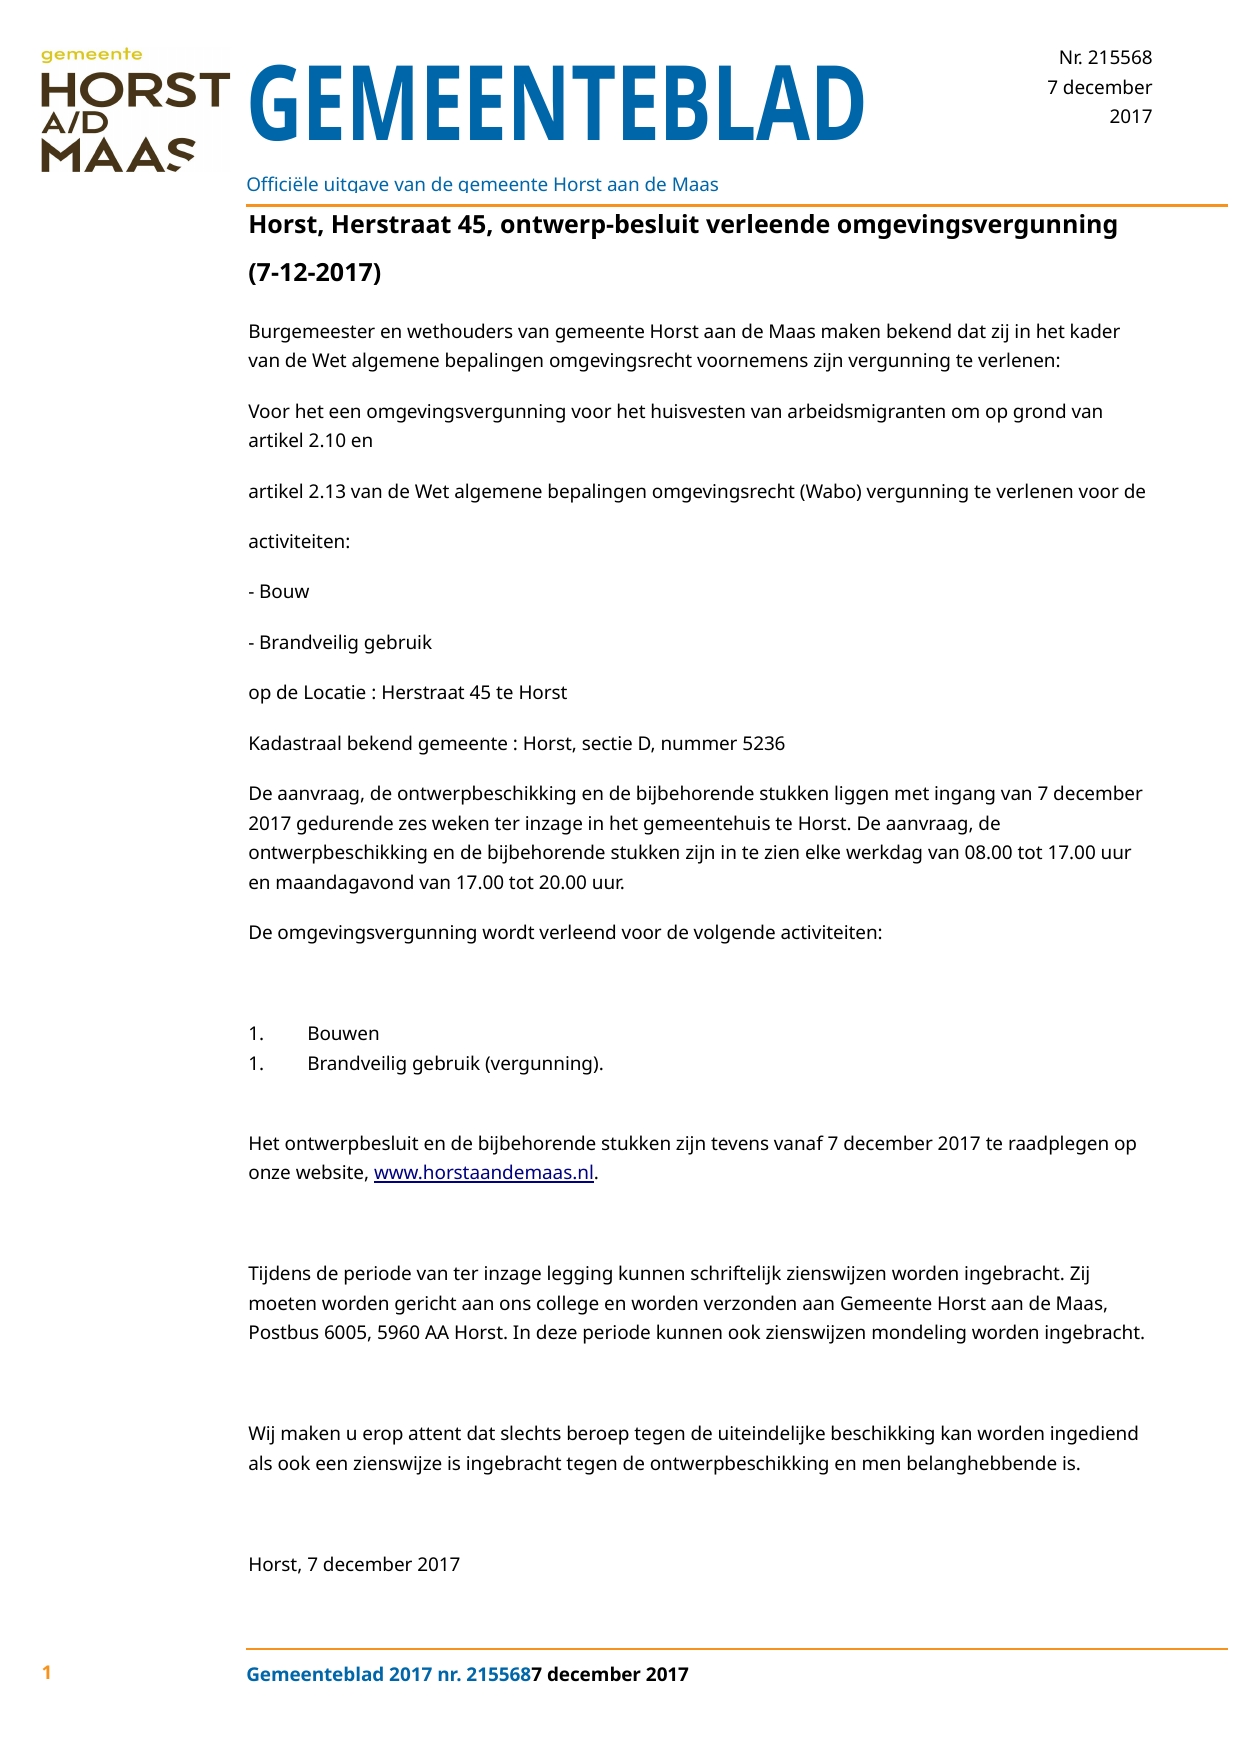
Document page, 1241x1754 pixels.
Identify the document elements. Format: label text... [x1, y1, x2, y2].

text Tijdens de periode van ter inzage legging kunnen schriftelijk zienswijzen worden ingebracht. Zij moeten worden gericht aan ons college en worden verzonden aan Gemeente Horst aan de Maas, Postbus 6005, 5960 AA Horst. In deze periode kunnen ook zienswijzen mondeling worden ingebracht. [248, 1260, 1152, 1345]
text - Brandveilig gebruik [248, 629, 1152, 655]
text - Bouw [248, 579, 1152, 604]
text Kadastraal bekend gemeente : Horst, sectie D, nummer 5236 [248, 730, 1152, 756]
text De aanvraag, de ontwerpbeschikking en de bijbehorende stukken liggen met ingang van 7 december 2017 gedurende zes weken ter inzage in het gemeentehuis te Horst. De aanvraag, de ontwerpbeschikking en de bijbehorende stukken zijn in te zien elke werkdag van 08.00 tot 17.00 uur en maandagavond van 17.00 tot 20.00 uur. [248, 780, 1152, 895]
text artikel 2.13 van de Wet algemene bepalingen omgevingsrecht (Wabo) vergunning te verlenen voor de [248, 478, 1152, 504]
text Het ontwerpbesluit en de bijbehorende stukken zijn tevens vanaf 7 december 2017 te raadplegen op onze website, www.horstaandemaas.nl. [248, 1130, 1152, 1185]
text op de Locatie : Herstraat 45 te Horst [248, 679, 1152, 705]
text Wij maken u erop attent dat slechts beroep tegen de uiteindelijke beschikking kan worden ingediend als ook een zienswijze is ingebracht tegen de ontwerpbeschikking en men belanghebbende is. [248, 1420, 1152, 1476]
text Burgemeester en wethouders van gemeente Horst aan de Maas maken bekend dat zij in het kader van de Wet algemene bepalingen omgevingsrecht voornemens zijn vergunning te verlenen: [248, 318, 1152, 373]
text activiteiten: [248, 528, 1152, 554]
text Horst, Herstraat 45, ontwerp-besluit verleende omgevingsvergunning (7-12-2017) [248, 207, 1152, 288]
text De omgevingsvergunning wordt verleend voor de volgende activiteiten: [248, 919, 1152, 945]
text Horst, 7 december 2017 [248, 1551, 1152, 1577]
text Voor het een omgevingsvergunning voor het huisvesten van arbeidsmigranten om op grond van artikel 2.10 en [248, 398, 1152, 453]
list Brandveilig gebruik (vergunning). [248, 1050, 1152, 1076]
picture [41, 47, 231, 172]
list Bouwen [248, 1020, 1152, 1046]
